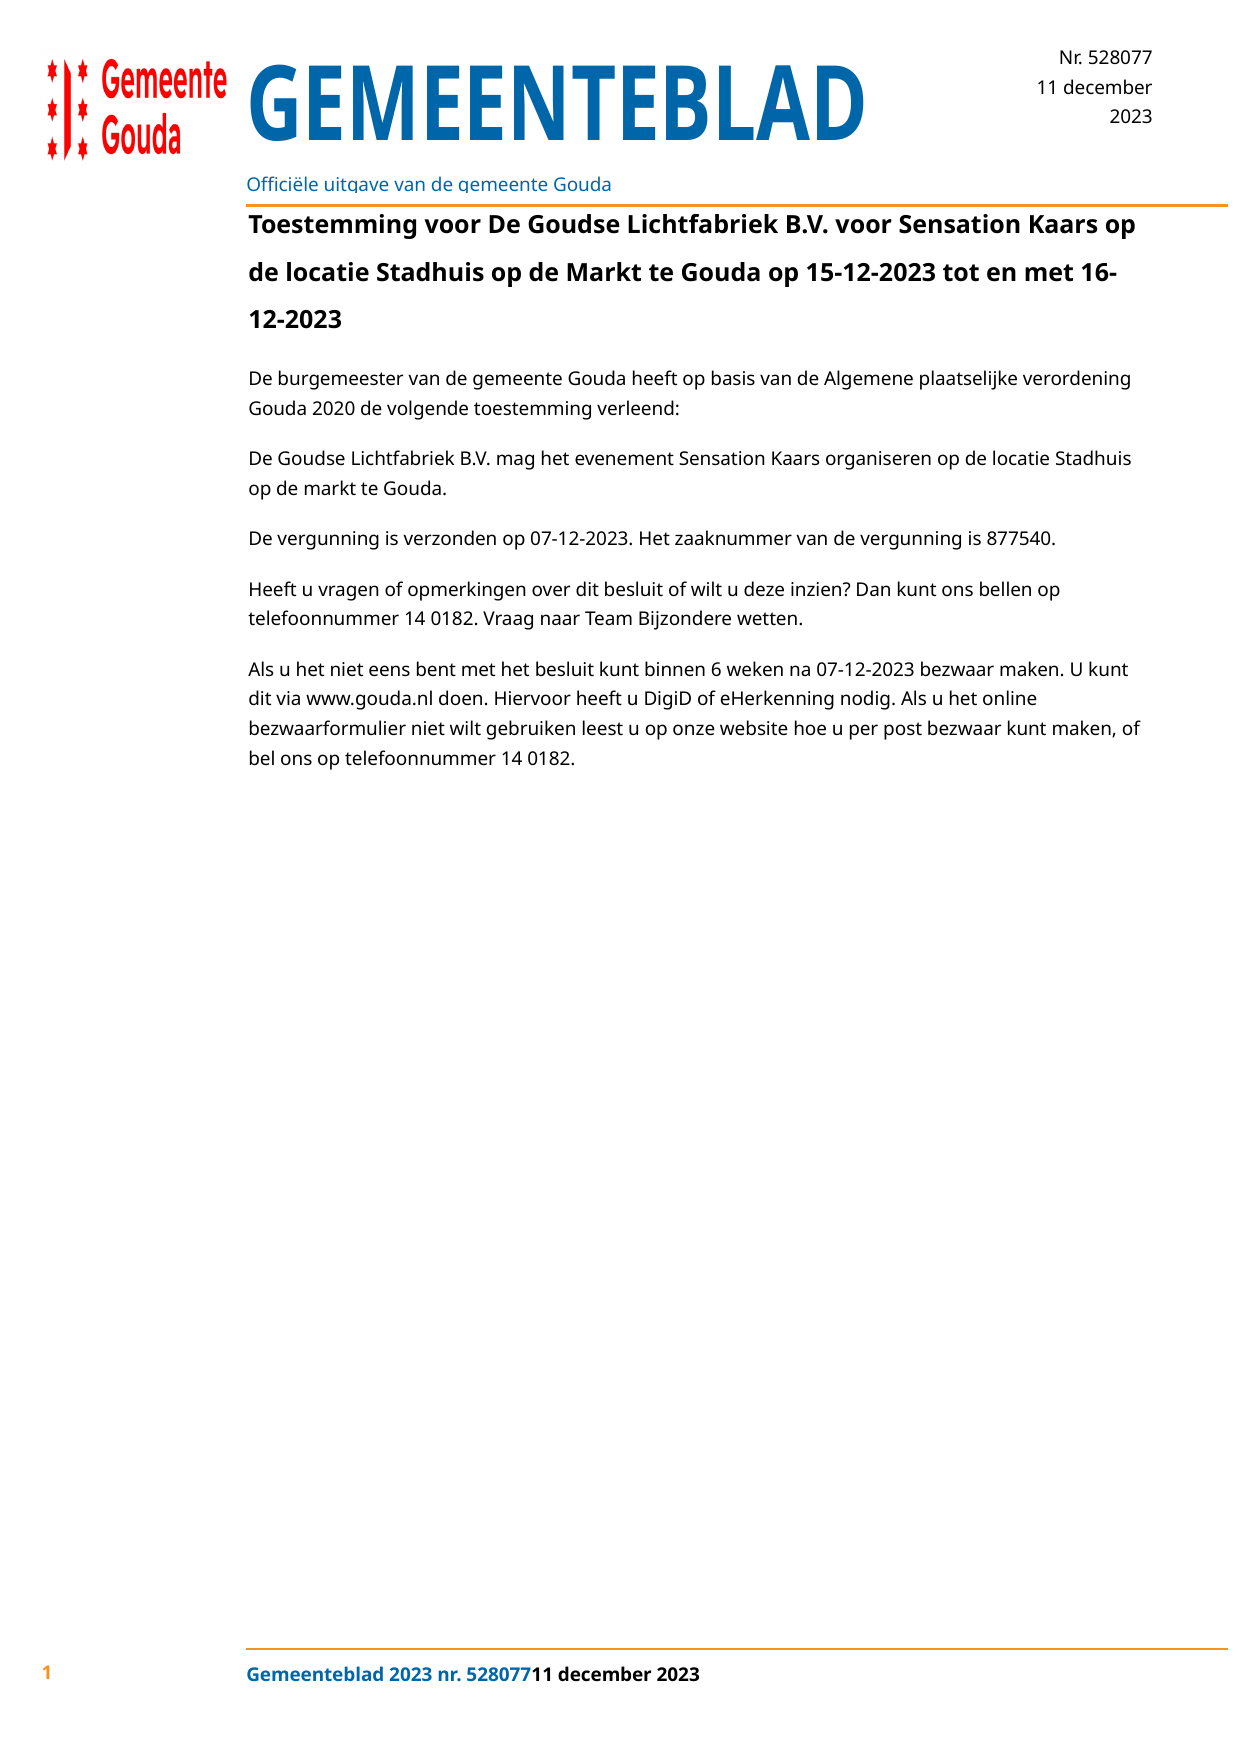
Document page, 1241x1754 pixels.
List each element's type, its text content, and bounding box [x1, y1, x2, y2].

text Toestemming voor De Goudse Lichtfabriek B.V. voor Sensation Kaars op de locatie Stadhuis op de Markt te Gouda op 15-12-2023 tot en met 16-12-2023 [248, 207, 1152, 336]
text Als u het niet eens bent met het besluit kunt binnen 6 weken na 07-12-2023 bezwaar maken. U kunt dit via www.gouda.nl doen. Hiervoor heeft u DigiD of eHerkenning nodig. Als u het online bezwaarformulier niet wilt gebruiken leest u op onze website hoe u per post bezwaar kunt maken, of bel ons op telefoonnummer 14 0182. [248, 656, 1152, 770]
text De burgemeester van de gemeente Gouda heeft op basis van de Algemene plaatselijke verordening Gouda 2020 de volgende toestemming verleend: [248, 366, 1152, 421]
text De vergunning is verzonden op 07-12-2023. Het zaaknummer van de vergunning is 877540. [248, 526, 1152, 551]
text De Goudse Lichtfabriek B.V. mag het evenement Sensation Kaars organiseren op de locatie Stadhuis op de markt te Gouda. [248, 446, 1152, 501]
text Heeft u vragen of opmerkingen over dit besluit of wilt u deze inzien? Dan kunt ons bellen op telefoonnummer 14 0182. Vraag naar Team Bijzondere wetten. [248, 576, 1152, 631]
picture [41, 47, 231, 172]
